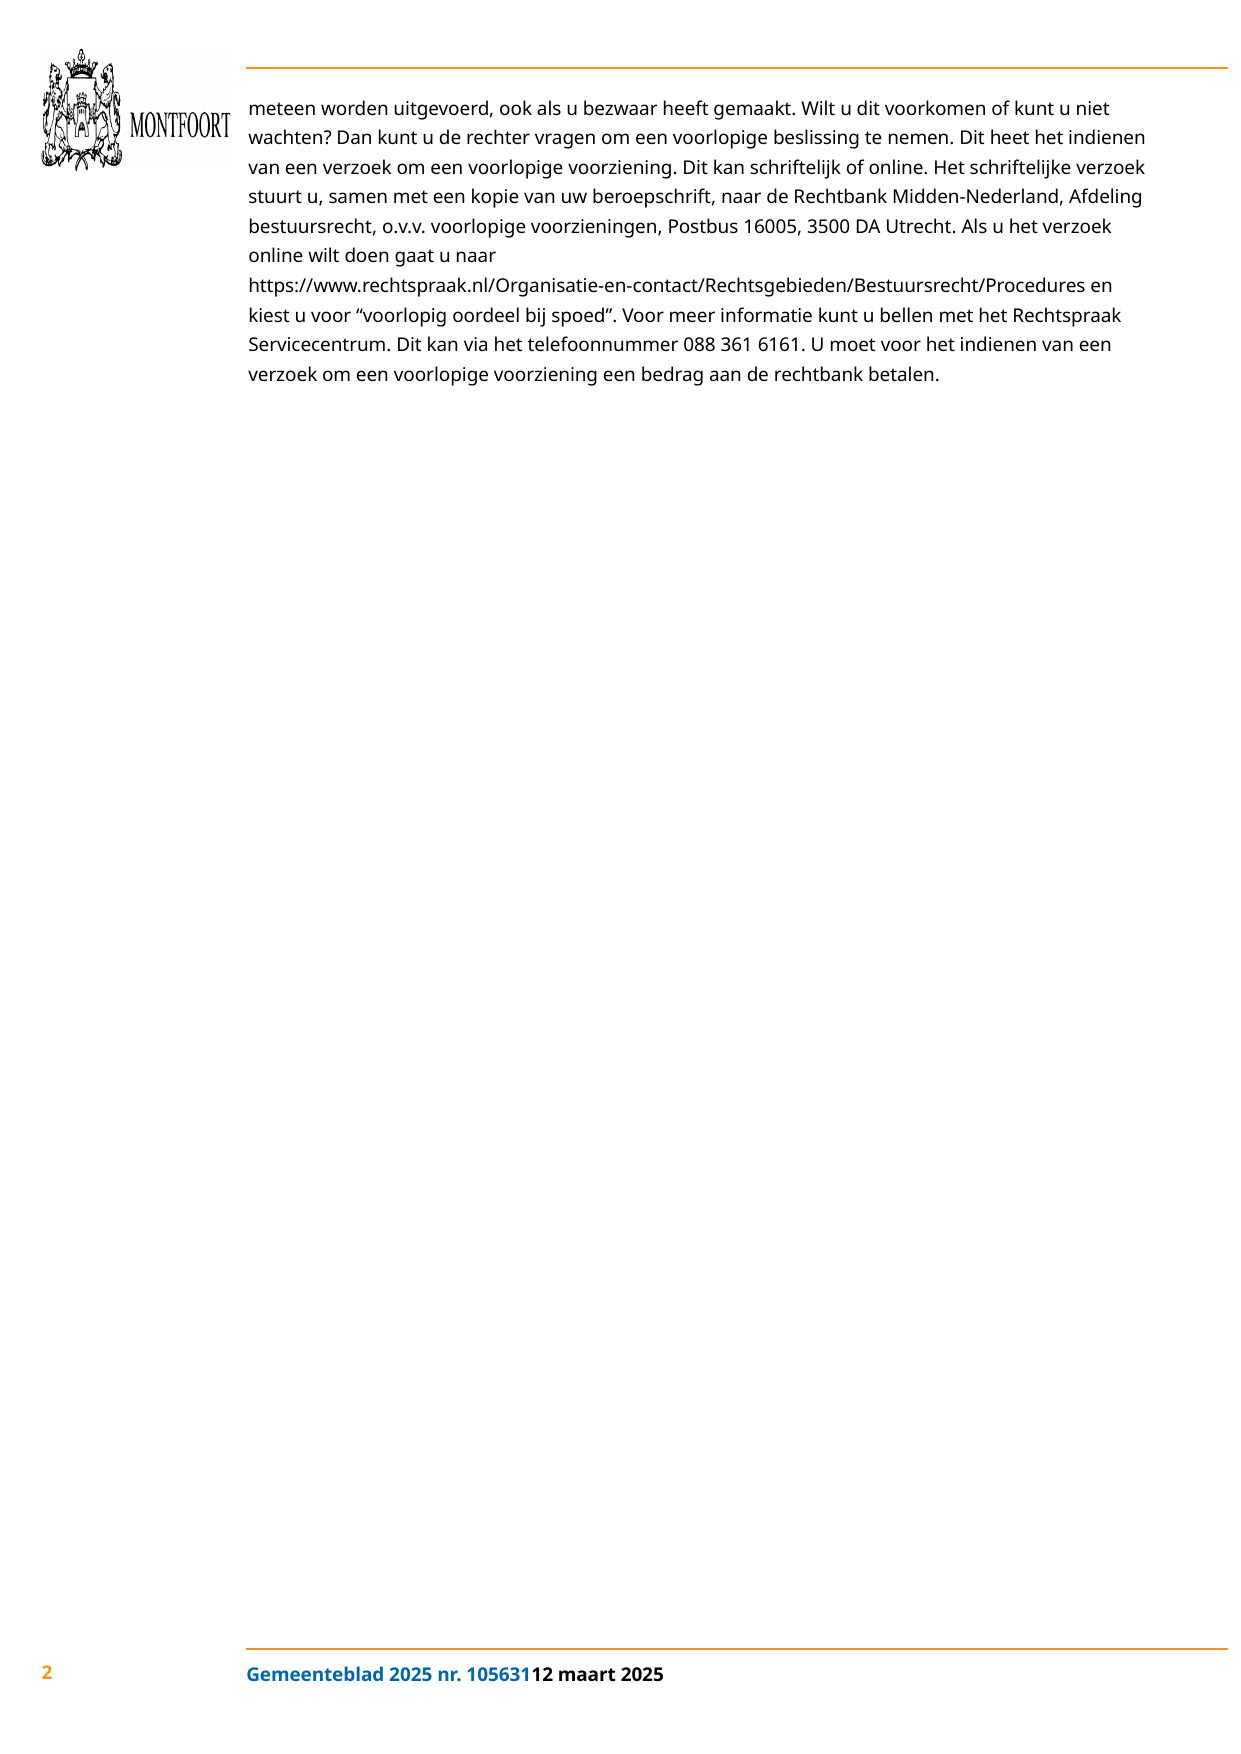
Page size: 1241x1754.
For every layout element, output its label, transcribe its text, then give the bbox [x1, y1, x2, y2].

picture [41, 47, 231, 172]
text meteen worden uitgevoerd, ook als u bezwaar heeft gemaakt. Wilt u dit voorkomen of kunt u niet wachten? Dan kunt u de rechter vragen om een voorlopige beslissing te nemen. Dit heet het indienen van een verzoek om een voorlopige voorziening. Dit kan schriftelijk of online. Het schriftelijke verzoek stuurt u, samen met een kopie van uw beroepschrift, naar de Rechtbank Midden-Nederland, Afdeling bestuursrecht, o.v.v. voorlopige voorzieningen, Postbus 16005, 3500 DA Utrecht. Als u het verzoek online wilt doen gaat u naar https://www.rechtspraak.nl/Organisatie-en-contact/Rechtsgebieden/Bestuursrecht/Procedures en kiest u voor “voorlopig oordeel bij spoed”. Voor meer informatie kunt u bellen met het Rechtspraak Servicecentrum. Dit kan via het telefoonnummer 088 361 6161. U moet voor het indienen van een verzoek om een voorlopige voorziening een bedrag aan de rechtbank betalen. [248, 95, 1152, 387]
